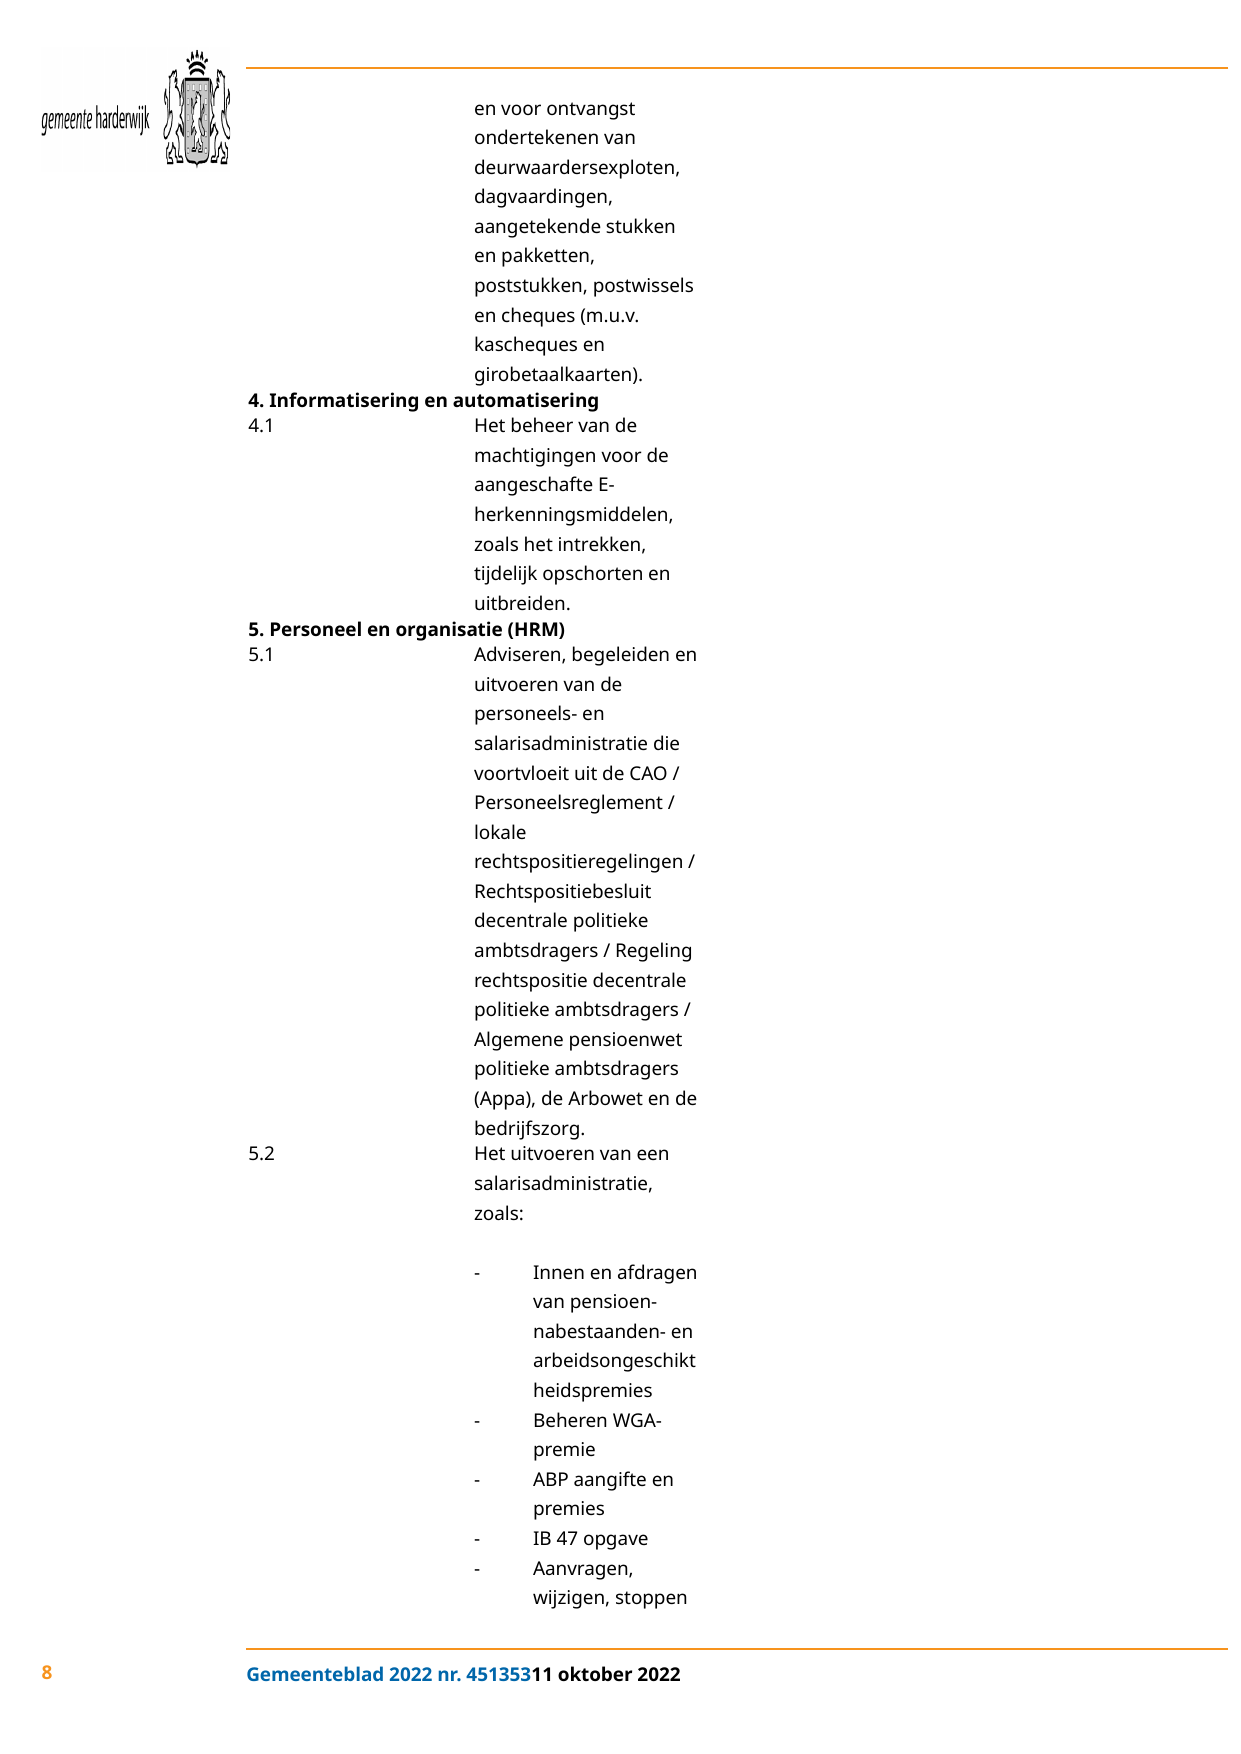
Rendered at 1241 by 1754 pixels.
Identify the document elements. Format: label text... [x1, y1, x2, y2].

table_cell Adviseren, begeleiden en uitvoeren van de personeels- en salarisadministratie die voortvloeit uit de CAO / Personeelsreglement / lokale rechtspositieregelingen / Rechtspositiebesluit decentrale politieke ambtsdragers / Regeling rechtspositie decentrale politieke ambtsdragers / Algemene pensioenwet politieke ambtsdragers (Appa), de Arbowet en de bedrijfszorg. [474, 641, 700, 1141]
table_cell [248, 95, 474, 387]
table_cell 4.1 [248, 413, 474, 616]
picture [41, 47, 231, 172]
table_cell [700, 641, 926, 1141]
table_cell 5.2 [248, 1141, 474, 1610]
table_cell 4. Informatisering en automatisering [248, 387, 1152, 412]
table_cell [926, 641, 1152, 1141]
table_cell [926, 1141, 1152, 1610]
table_cell [926, 95, 1152, 387]
table_cell [700, 1141, 926, 1610]
table_cell Het uitvoeren van een salarisadministratie, zoals: Innen en afdragen van pensioen- nabestaanden- en arbeidsongeschiktheidspremies Beheren WGA-premie ABP aangifte en premies IB 47 opgave Aanvragen, wijzigen, stoppen [474, 1141, 700, 1610]
table_cell 5. Personeel en organisatie (HRM) [248, 616, 1152, 641]
table_cell [926, 413, 1152, 616]
table_cell en voor ontvangst ondertekenen van deurwaardersexploten, dagvaardingen, aangetekende stukken en pakketten, poststukken, postwissels en cheques (m.u.v. kascheques en girobetaalkaarten). [474, 95, 700, 387]
table_cell 5.1 [248, 641, 474, 1141]
table_cell [700, 95, 926, 387]
table_cell [700, 413, 926, 616]
table_cell Het beheer van de machtigingen voor de aangeschafte E-herkenningsmiddelen, zoals het intrekken, tijdelijk opschorten en uitbreiden. [474, 413, 700, 616]
